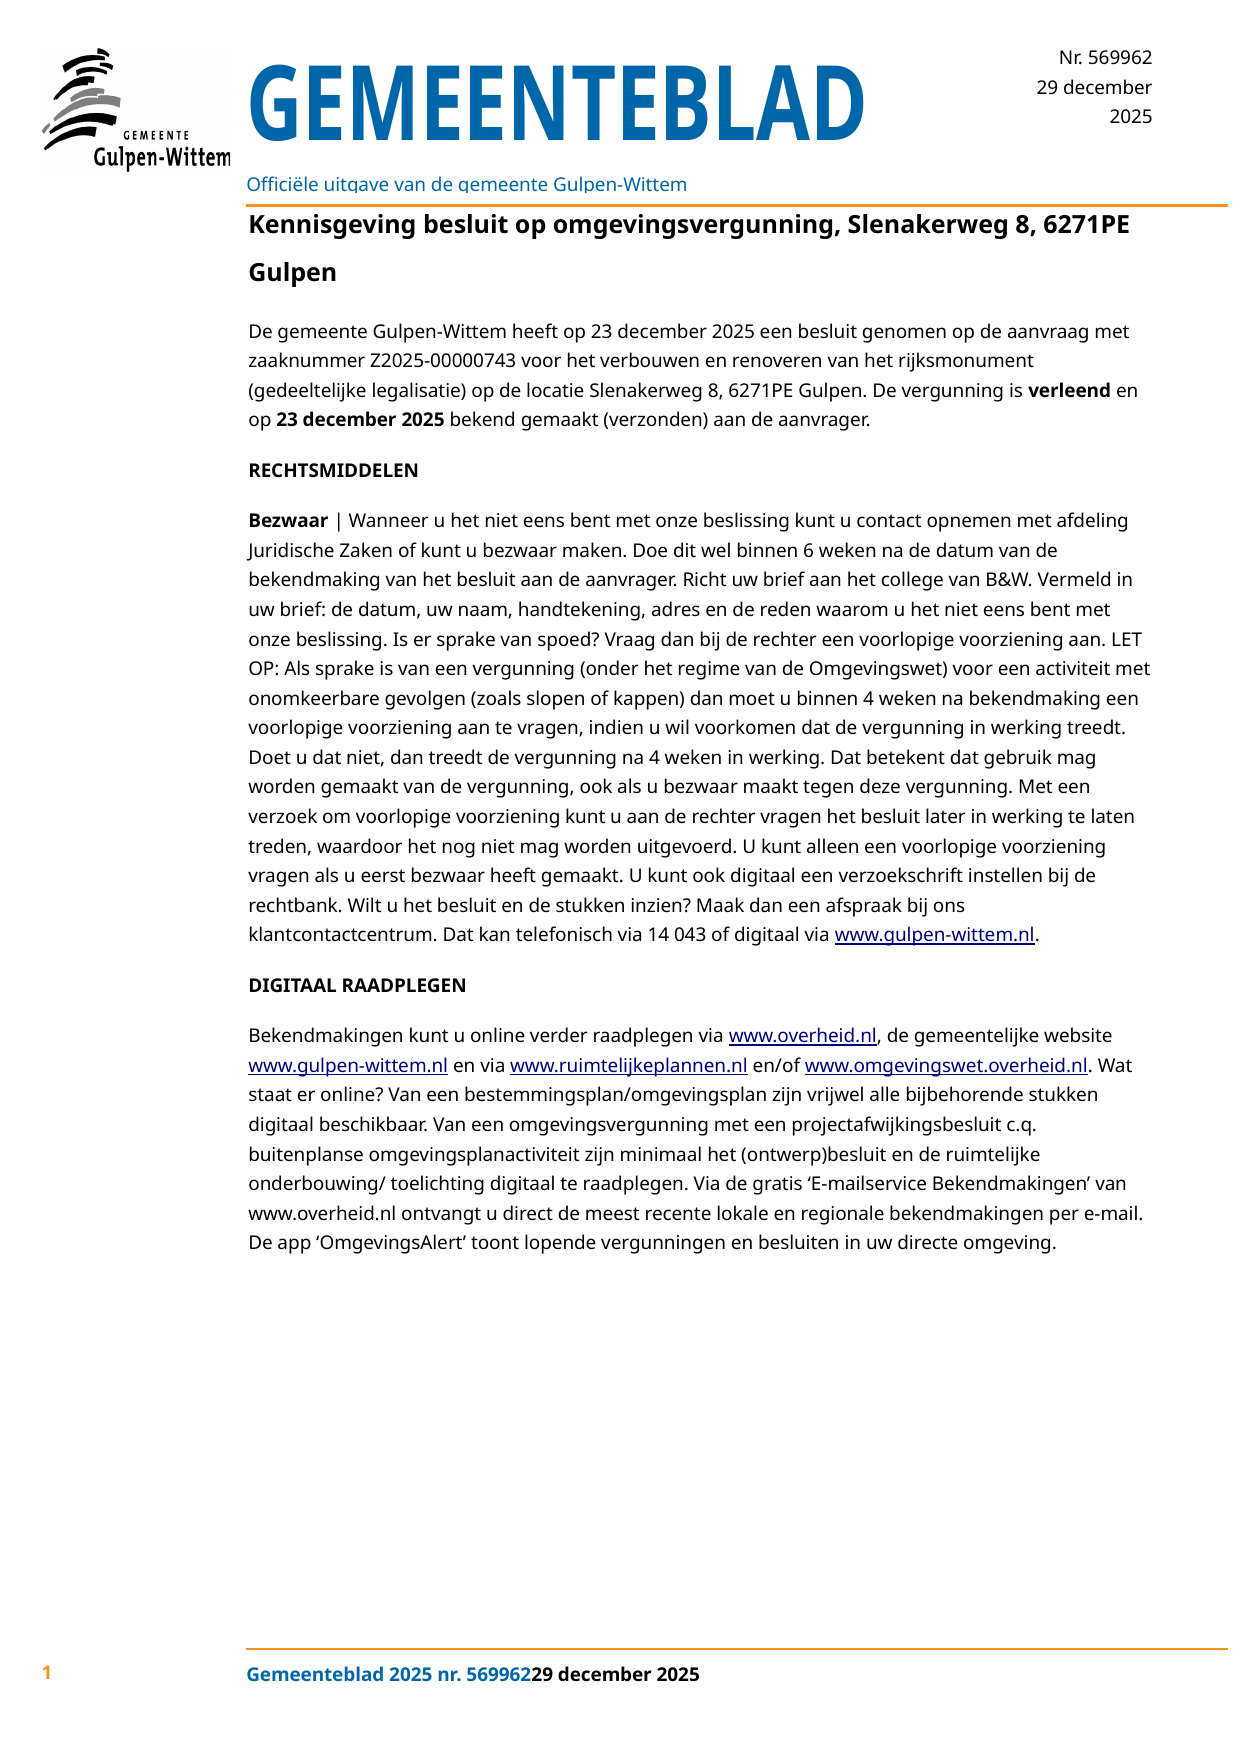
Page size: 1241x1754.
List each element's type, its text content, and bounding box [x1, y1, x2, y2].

text DIGITAAL RAADPLEGEN [248, 972, 1152, 998]
text Bekendmakingen kunt u online verder raadplegen via www.overheid.nl, de gemeentelijke website www.gulpen-wittem.nl en via www.ruimtelijkeplannen.nl en/of www.omgevingswet.overheid.nl. Wat staat er online? Van een bestemmingsplan/omgevingsplan zijn vrijwel alle bijbehorende stukken digitaal beschikbaar. Van een omgevingsvergunning met een projectafwijkingsbesluit c.q. buitenplanse omgevingsplanactiviteit zijn minimaal het (ontwerp)besluit en de ruimtelijke onderbouwing/ toelichting digitaal te raadplegen. Via de gratis ‘E-mailservice Bekendmakingen’ van www.overheid.nl ontvangt u direct de meest recente lokale en regionale bekendmakingen per e-mail. De app ‘OmgevingsAlert’ toont lopende vergunningen en besluiten in uw directe omgeving. [248, 1022, 1152, 1255]
picture [41, 47, 231, 172]
text De gemeente Gulpen-Wittem heeft op 23 december 2025 een besluit genomen op de aanvraag met zaaknummer Z2025-00000743 voor het verbouwen en renoveren van het rijksmonument (gedeeltelijke legalisatie) op de locatie Slenakerweg 8, 6271PE Gulpen. De vergunning is verleend en op 23 december 2025 bekend gemaakt (verzonden) aan de aanvrager. [248, 318, 1152, 432]
text Bezwaar | Wanneer u het niet eens bent met onze beslissing kunt u contact opnemen met afdeling Juridische Zaken of kunt u bezwaar maken. Doe dit wel binnen 6 weken na de datum van de bekendmaking van het besluit aan de aanvrager. Richt uw brief aan het college van B&W. Vermeld in uw brief: de datum, uw naam, handtekening, adres en de reden waarom u het niet eens bent met onze beslissing. Is er sprake van spoed? Vraag dan bij de rechter een voorlopige voorziening aan. LET OP: Als sprake is van een vergunning (onder het regime van de Omgevingswet) voor een activiteit met onomkeerbare gevolgen (zoals slopen of kappen) dan moet u binnen 4 weken na bekendmaking een voorlopige voorziening aan te vragen, indien u wil voorkomen dat de vergunning in werking treedt. Doet u dat niet, dan treedt de vergunning na 4 weken in werking. Dat betekent dat gebruik mag worden gemaakt van de vergunning, ook als u bezwaar maakt tegen deze vergunning. Met een verzoek om voorlopige voorziening kunt u aan de rechter vragen het besluit later in werking te laten treden, waardoor het nog niet mag worden uitgevoerd. U kunt alleen een voorlopige voorziening vragen als u eerst bezwaar heeft gemaakt. U kunt ook digitaal een verzoekschrift instellen bij de rechtbank. Wilt u het besluit en de stukken inzien? Maak dan een afspraak bij ons klantcontactcentrum. Dat kan telefonisch via 14 043 of digitaal via www.gulpen-wittem.nl. [248, 507, 1152, 947]
text RECHTSMIDDELEN [248, 457, 1152, 483]
text Kennisgeving besluit op omgevingsvergunning, Slenakerweg 8, 6271PE Gulpen [248, 207, 1152, 288]
